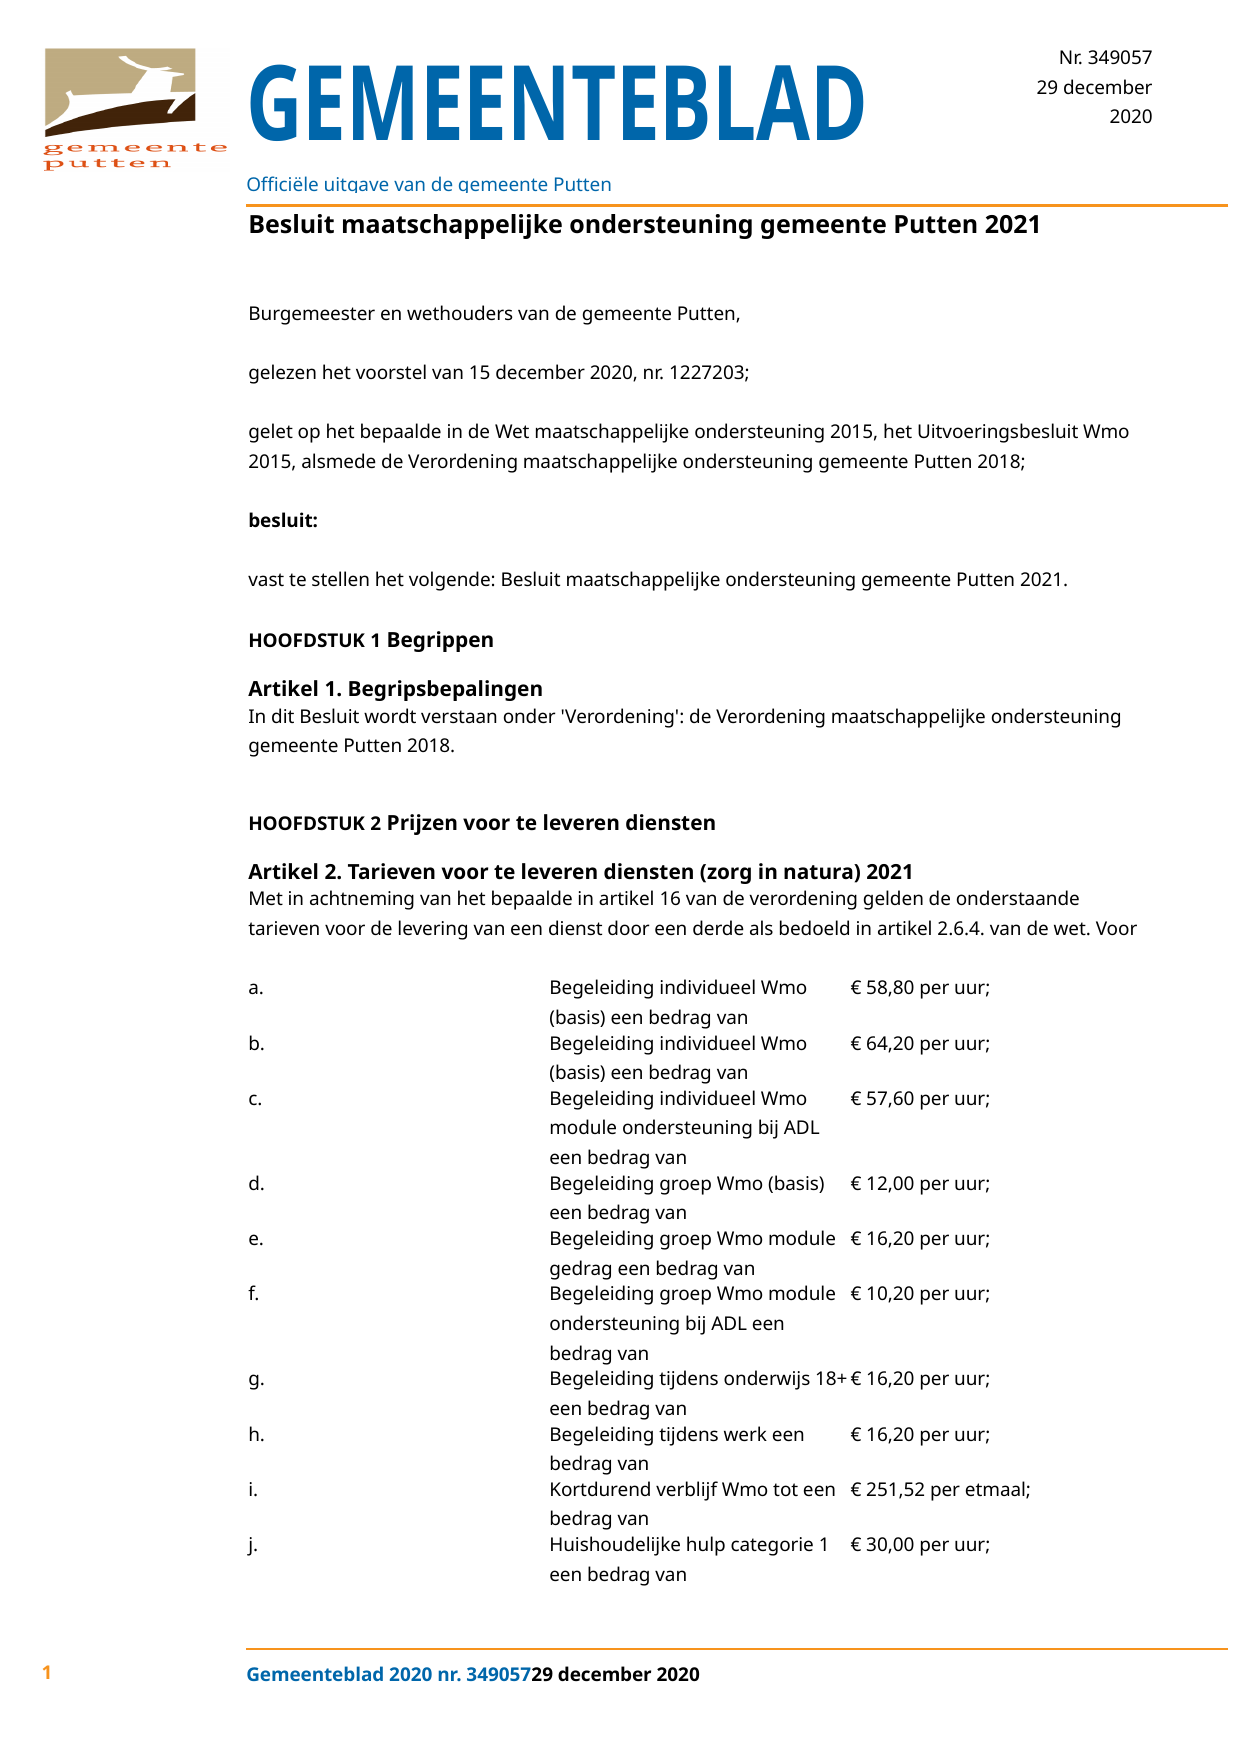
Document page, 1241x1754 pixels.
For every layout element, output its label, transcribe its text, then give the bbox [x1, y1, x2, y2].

table_header € 58,80 per uur; [850, 974, 1152, 1030]
picture [41, 47, 231, 172]
text Artikel 1. Begripsbepalingen [248, 674, 1152, 703]
text HOOFDSTUK 2 Prijzen voor te leveren diensten [248, 808, 1152, 836]
table_cell Begeleiding individueel Wmo (basis) een bedrag van [549, 1030, 850, 1085]
table_cell € 12,00 per uur; [850, 1170, 1152, 1225]
table_cell b. [248, 1030, 549, 1085]
table_cell f. [248, 1281, 549, 1365]
table_cell € 64,20 per uur; [850, 1030, 1152, 1085]
table_cell Begeleiding tijdens werk een bedrag van [549, 1421, 850, 1476]
table_cell h. [248, 1421, 549, 1476]
table_cell j. [248, 1531, 549, 1587]
table_header a. [248, 974, 549, 1030]
table_cell € 16,20 per uur; [850, 1421, 1152, 1476]
table_cell g. [248, 1365, 549, 1421]
table_cell € 30,00 per uur; [850, 1531, 1152, 1587]
text gelezen het voorstel van 15 december 2020, nr. 1227203; [248, 359, 1152, 385]
table_cell € 16,20 per uur; [850, 1365, 1152, 1421]
table_cell Begeleiding individueel Wmo module ondersteuning bij ADL een bedrag van [549, 1085, 850, 1170]
table_cell € 16,20 per uur; [850, 1225, 1152, 1281]
text gelet op het bepaalde in de Wet maatschappelijke ondersteuning 2015, het Uitvoeringsbesluit Wmo 2015, alsmede de Verordening maatschappelijke ondersteuning gemeente Putten 2018; [248, 418, 1152, 473]
table_cell i. [248, 1476, 549, 1531]
table_cell Huishoudelijke hulp categorie 1 een bedrag van [549, 1531, 850, 1587]
table_cell e. [248, 1225, 549, 1281]
table_cell Kortdurend verblijf Wmo tot een bedrag van [549, 1476, 850, 1531]
text Met in achtneming van het bepaalde in artikel 16 van de verordening gelden de onderstaande tarieven voor de levering van een dienst door een derde als bedoeld in artikel 2.6.4. van de wet. Voor [248, 886, 1152, 941]
table_cell d. [248, 1170, 549, 1225]
table_cell Begeleiding groep Wmo (basis) een bedrag van [549, 1170, 850, 1225]
text Besluit maatschappelijke ondersteuning gemeente Putten 2021 [248, 207, 1152, 241]
table_cell € 10,20 per uur; [850, 1281, 1152, 1365]
text Artikel 2. Tarieven voor te leveren diensten (zorg in natura) 2021 [248, 857, 1152, 886]
table_cell Begeleiding groep Wmo module ondersteuning bij ADL een bedrag van [549, 1281, 850, 1365]
text In dit Besluit wordt verstaan onder 'Verordening': de Verordening maatschappelijke ondersteuning gemeente Putten 2018. [248, 703, 1152, 758]
table_header Begeleiding individueel Wmo (basis) een bedrag van [549, 974, 850, 1030]
text vast te stellen het volgende: Besluit maatschappelijke ondersteuning gemeente Putten 2021. [248, 566, 1152, 592]
text Burgemeester en wethouders van de gemeente Putten, [248, 300, 1152, 326]
table_cell € 57,60 per uur; [850, 1085, 1152, 1170]
text besluit: [248, 507, 1152, 533]
table_cell Begeleiding groep Wmo module gedrag een bedrag van [549, 1225, 850, 1281]
table_cell € 251,52 per etmaal; [850, 1476, 1152, 1531]
table_cell Begeleiding tijdens onderwijs 18+ een bedrag van [549, 1365, 850, 1421]
table_cell c. [248, 1085, 549, 1170]
text HOOFDSTUK 1 Begrippen [248, 625, 1152, 654]
